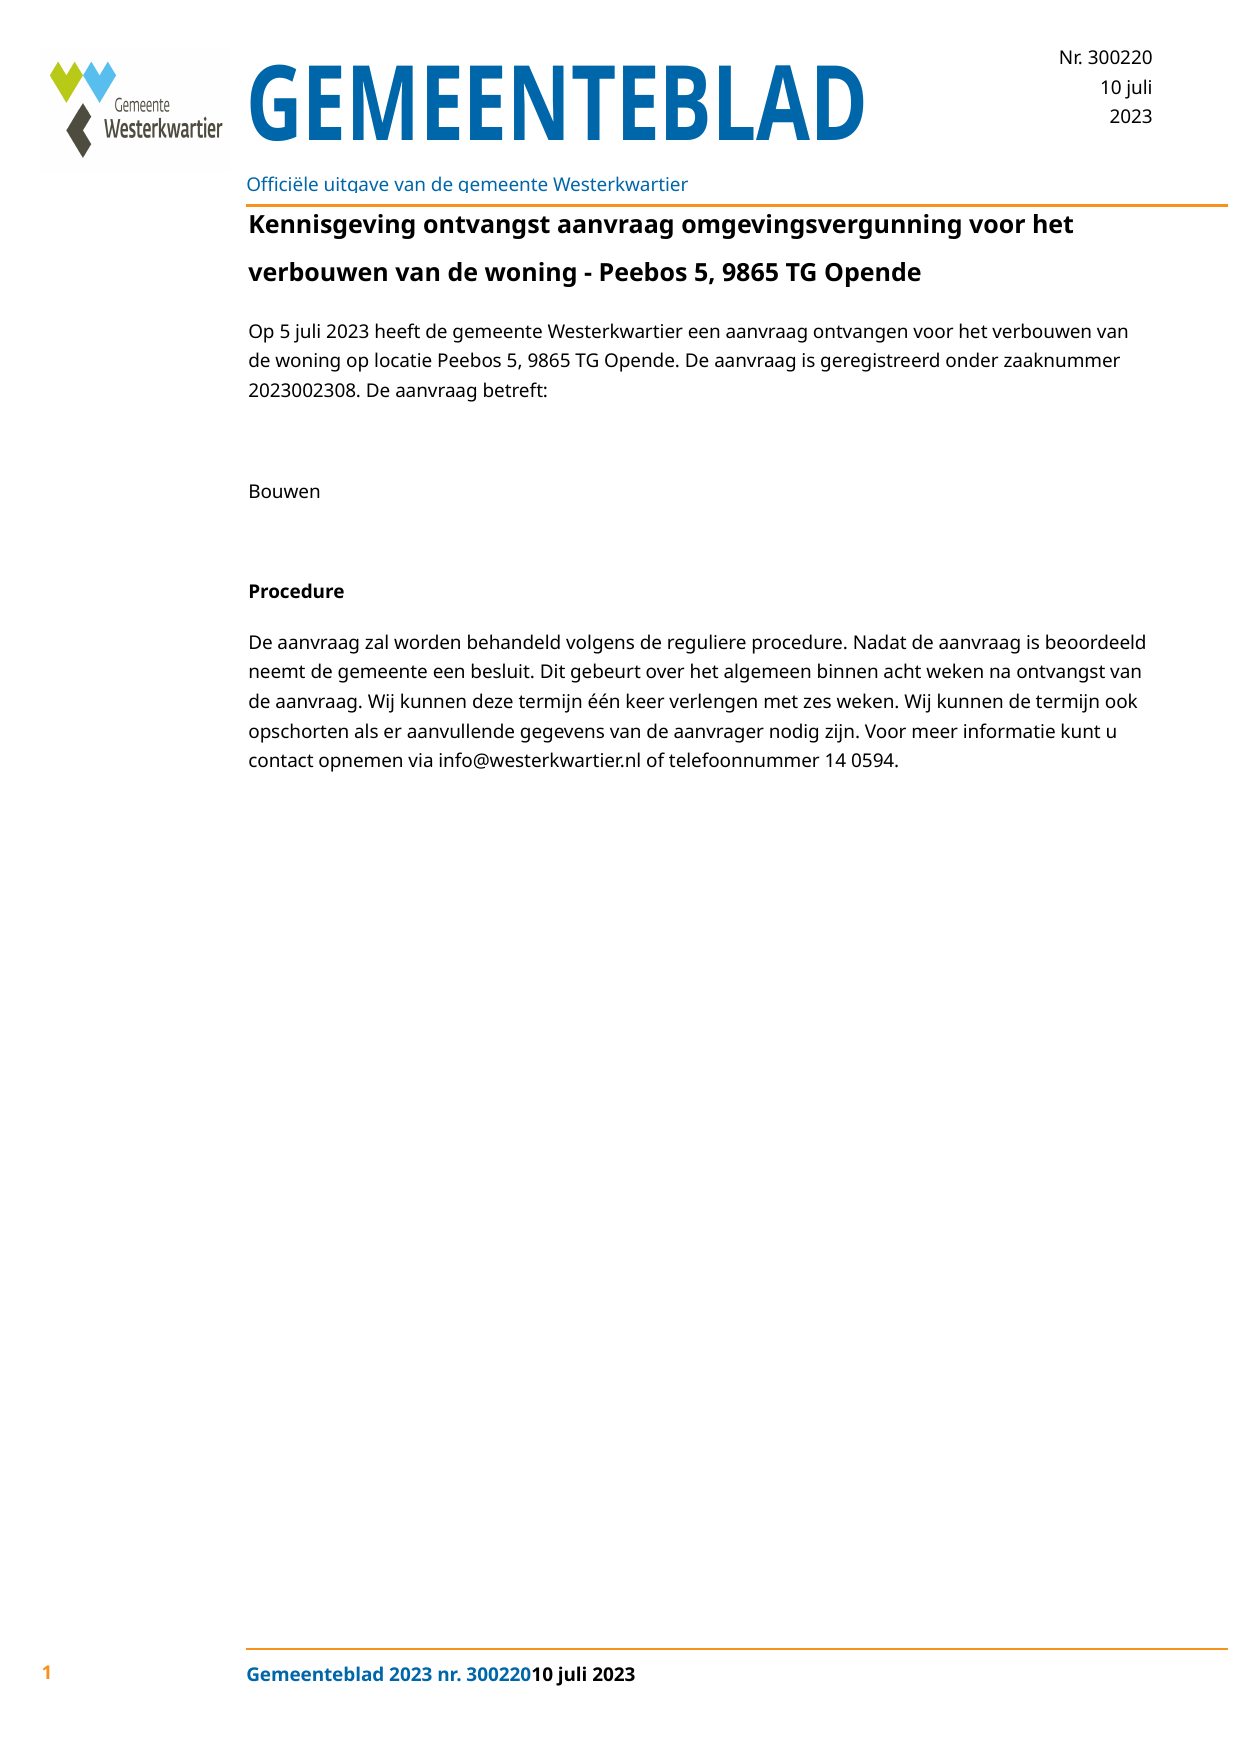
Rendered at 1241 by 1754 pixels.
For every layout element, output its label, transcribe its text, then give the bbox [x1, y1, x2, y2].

text De aanvraag zal worden behandeld volgens de reguliere procedure. Nadat de aanvraag is beoordeeld neemt de gemeente een besluit. Dit gebeurt over het algemeen binnen acht weken na ontvangst van de aanvraag. Wij kunnen deze termijn één keer verlengen met zes weken. Wij kunnen de termijn ook opschorten als er aanvullende gegevens van de aanvrager nodig zijn. Voor meer informatie kunt u contact opnemen via info@westerkwartier.nl of telefoonnummer 14 0594. [248, 629, 1152, 773]
text Procedure [248, 579, 1152, 604]
text Kennisgeving ontvangst aanvraag omgevingsvergunning voor het verbouwen van de woning - Peebos 5, 9865 TG Opende [248, 207, 1152, 288]
text Op 5 juli 2023 heeft de gemeente Westerkwartier een aanvraag ontvangen voor het verbouwen van de woning op locatie Peebos 5, 9865 TG Opende. De aanvraag is geregistreerd onder zaaknummer 2023002308. De aanvraag betreft: [248, 318, 1152, 403]
picture [41, 47, 231, 172]
text Bouwen [248, 478, 1152, 504]
